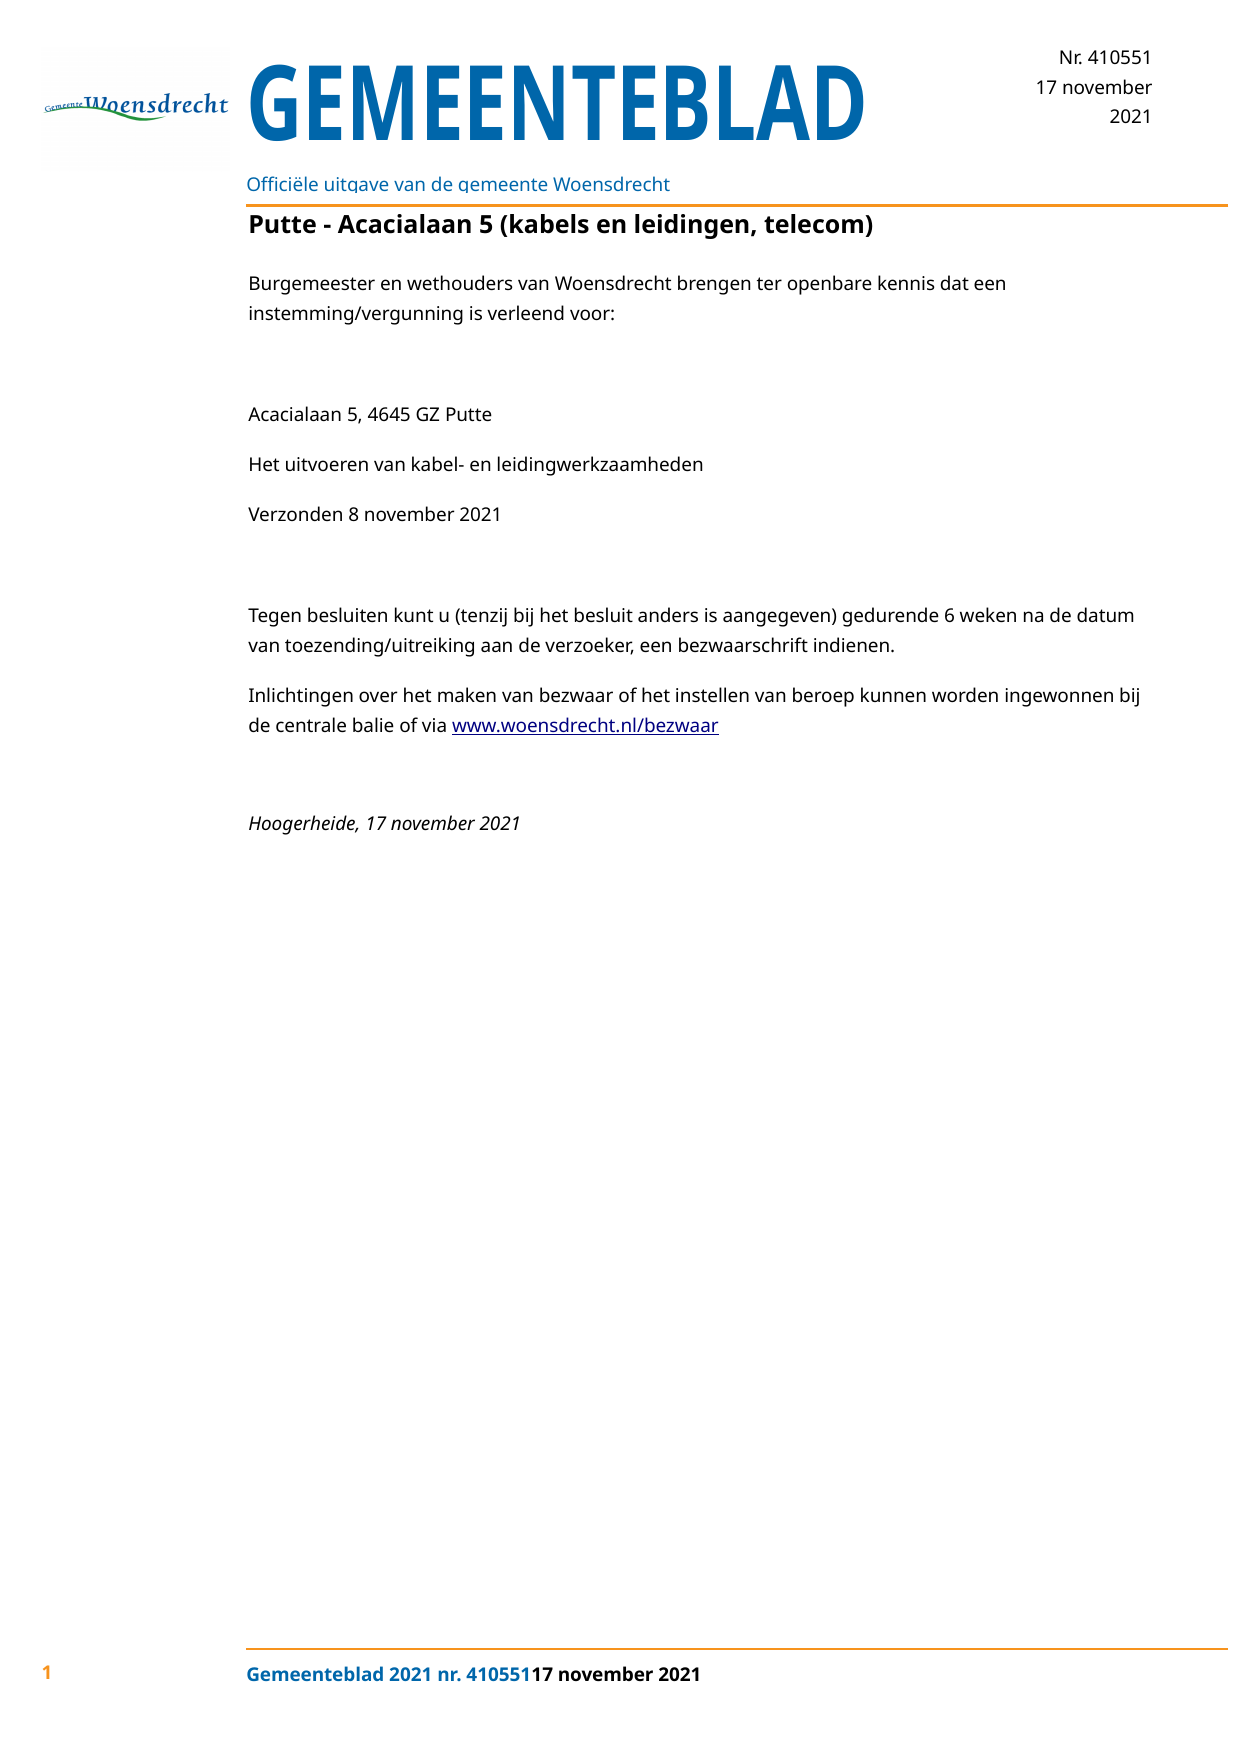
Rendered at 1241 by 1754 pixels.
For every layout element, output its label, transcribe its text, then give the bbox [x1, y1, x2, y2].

text Het uitvoeren van kabel- en leidingwerkzaamheden [248, 451, 1152, 477]
picture [41, 47, 231, 172]
text Putte - Acacialaan 5 (kabels en leidingen, telecom) [248, 207, 1152, 241]
text Verzonden 8 november 2021 [248, 502, 1152, 527]
text Tegen besluiten kunt u (tenzij bij het besluit anders is aangegeven) gedurende 6 weken na de datum van toezending/uitreiking aan de verzoeker, een bezwaarschrift indienen. [248, 602, 1152, 658]
text Hoogerheide, 17 november 2021 [248, 810, 1152, 836]
text Burgemeester en wethouders van Woensdrecht brengen ter openbare kennis dat een instemming/vergunning is verleend voor: [248, 270, 1152, 326]
text Acacialaan 5, 4645 GZ Putte [248, 401, 1152, 426]
text Inlichtingen over het maken van bezwaar of het instellen van beroep kunnen worden ingewonnen bij de centrale balie of via www.woensdrecht.nl/bezwaar [248, 682, 1152, 738]
